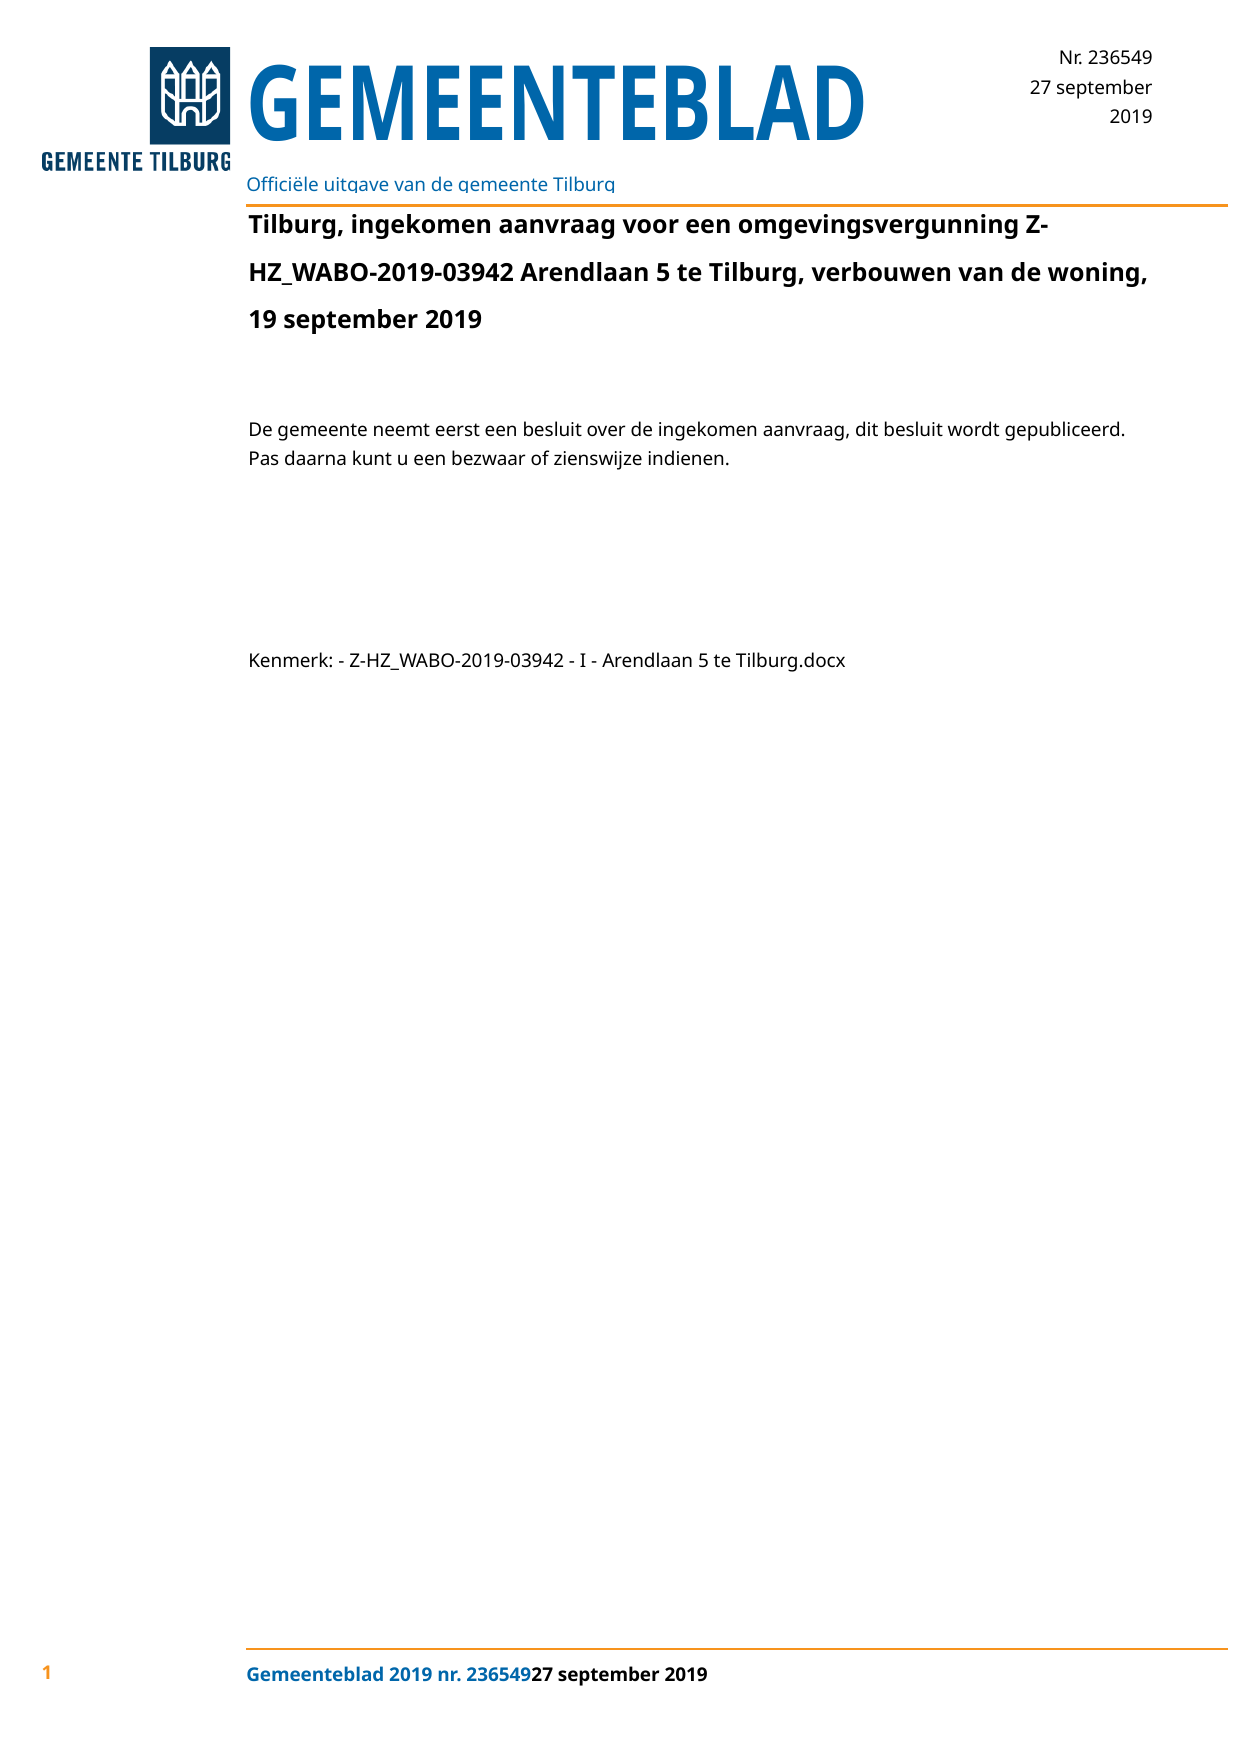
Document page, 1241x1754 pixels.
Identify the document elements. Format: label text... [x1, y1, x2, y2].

picture [41, 47, 231, 172]
text De gemeente neemt eerst een besluit over de ingekomen aanvraag, dit besluit wordt gepubliceerd. Pas daarna kunt u een bezwaar of zienswijze indienen. [248, 416, 1152, 471]
text Kenmerk: - Z-HZ_WABO-2019-03942 - I - Arendlaan 5 te Tilburg.docx [248, 647, 1152, 673]
text Tilburg, ingekomen aanvraag voor een omgevingsvergunning Z-HZ_WABO-2019-03942 Arendlaan 5 te Tilburg, verbouwen van de woning, 19 september 2019 [248, 207, 1152, 336]
